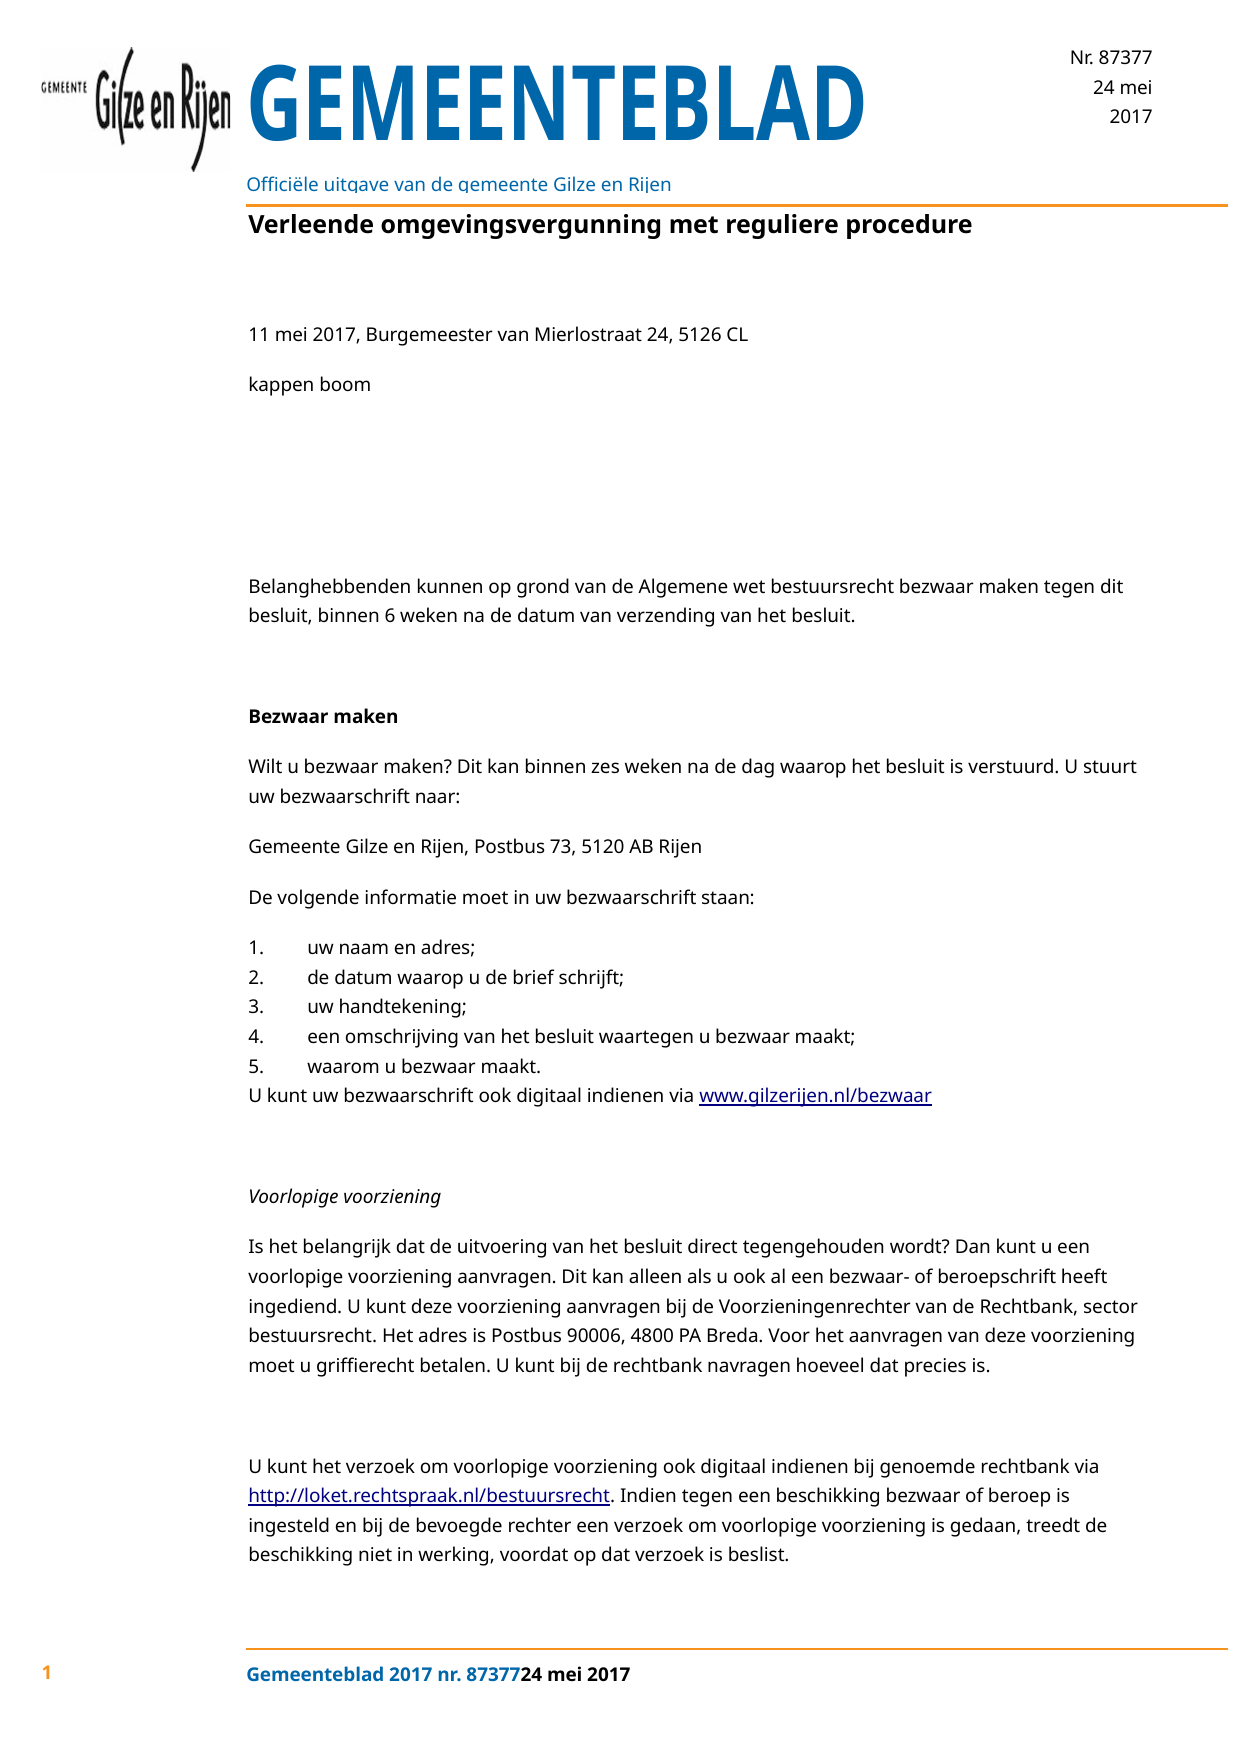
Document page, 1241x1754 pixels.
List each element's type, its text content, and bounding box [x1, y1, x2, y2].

text Voorlopige voorziening [248, 1183, 1152, 1209]
text Belanghebbenden kunnen op grond van de Algemene wet bestuursrecht bezwaar maken tegen dit besluit, binnen 6 weken na de datum van verzending van het besluit. [248, 573, 1152, 628]
list een omschrijving van het besluit waartegen u bezwaar maakt; [248, 1023, 1152, 1049]
list de datum waarop u de brief schrijft; [248, 964, 1152, 990]
text Verleende omgevingsvergunning met reguliere procedure [248, 207, 1152, 241]
list uw handtekening; [248, 994, 1152, 1019]
text De volgende informatie moet in uw bezwaarschrift staan: [248, 884, 1152, 910]
text Wilt u bezwaar maken? Dit kan binnen zes weken na de dag waarop het besluit is verstuurd. U stuurt uw bezwaarschrift naar: [248, 754, 1152, 809]
list uw naam en adres; [248, 934, 1152, 960]
text U kunt uw bezwaarschrift ook digitaal indienen via www.gilzerijen.nl/bezwaar [248, 1082, 1152, 1108]
text kappen boom [248, 371, 1152, 397]
text 11 mei 2017, Burgemeester van Mierlostraat 24, 5126 CL [248, 321, 1152, 346]
list waarom u bezwaar maakt. [248, 1053, 1152, 1078]
text Gemeente Gilze en Rijen, Postbus 73, 5120 AB Rijen [248, 834, 1152, 859]
text U kunt het verzoek om voorlopige voorziening ook digitaal indienen bij genoemde rechtbank via http://loket.rechtspraak.nl/bestuursrecht. Indien tegen een beschikking bezwaar of beroep is ingesteld en bij de bevoegde rechter een verzoek om voorlopige voorziening is gedaan, treedt de beschikking niet in werking, voordat op dat verzoek is beslist. [248, 1453, 1152, 1567]
text Is het belangrijk dat de uitvoering van het besluit direct tegengehouden wordt? Dan kunt u een voorlopige voorziening aanvragen. Dit kan alleen als u ook al een bezwaar- of beroepschrift heeft ingediend. U kunt deze voorziening aanvragen bij de Voorzieningenrechter van de Rechtbank, sector bestuursrecht. Het adres is Postbus 90006, 4800 PA Breda. Voor het aanvragen van deze voorziening moet u griffierecht betalen. U kunt bij de rechtbank navragen hoeveel dat precies is. [248, 1234, 1152, 1378]
picture [41, 47, 231, 172]
text Bezwaar maken [248, 703, 1152, 729]
